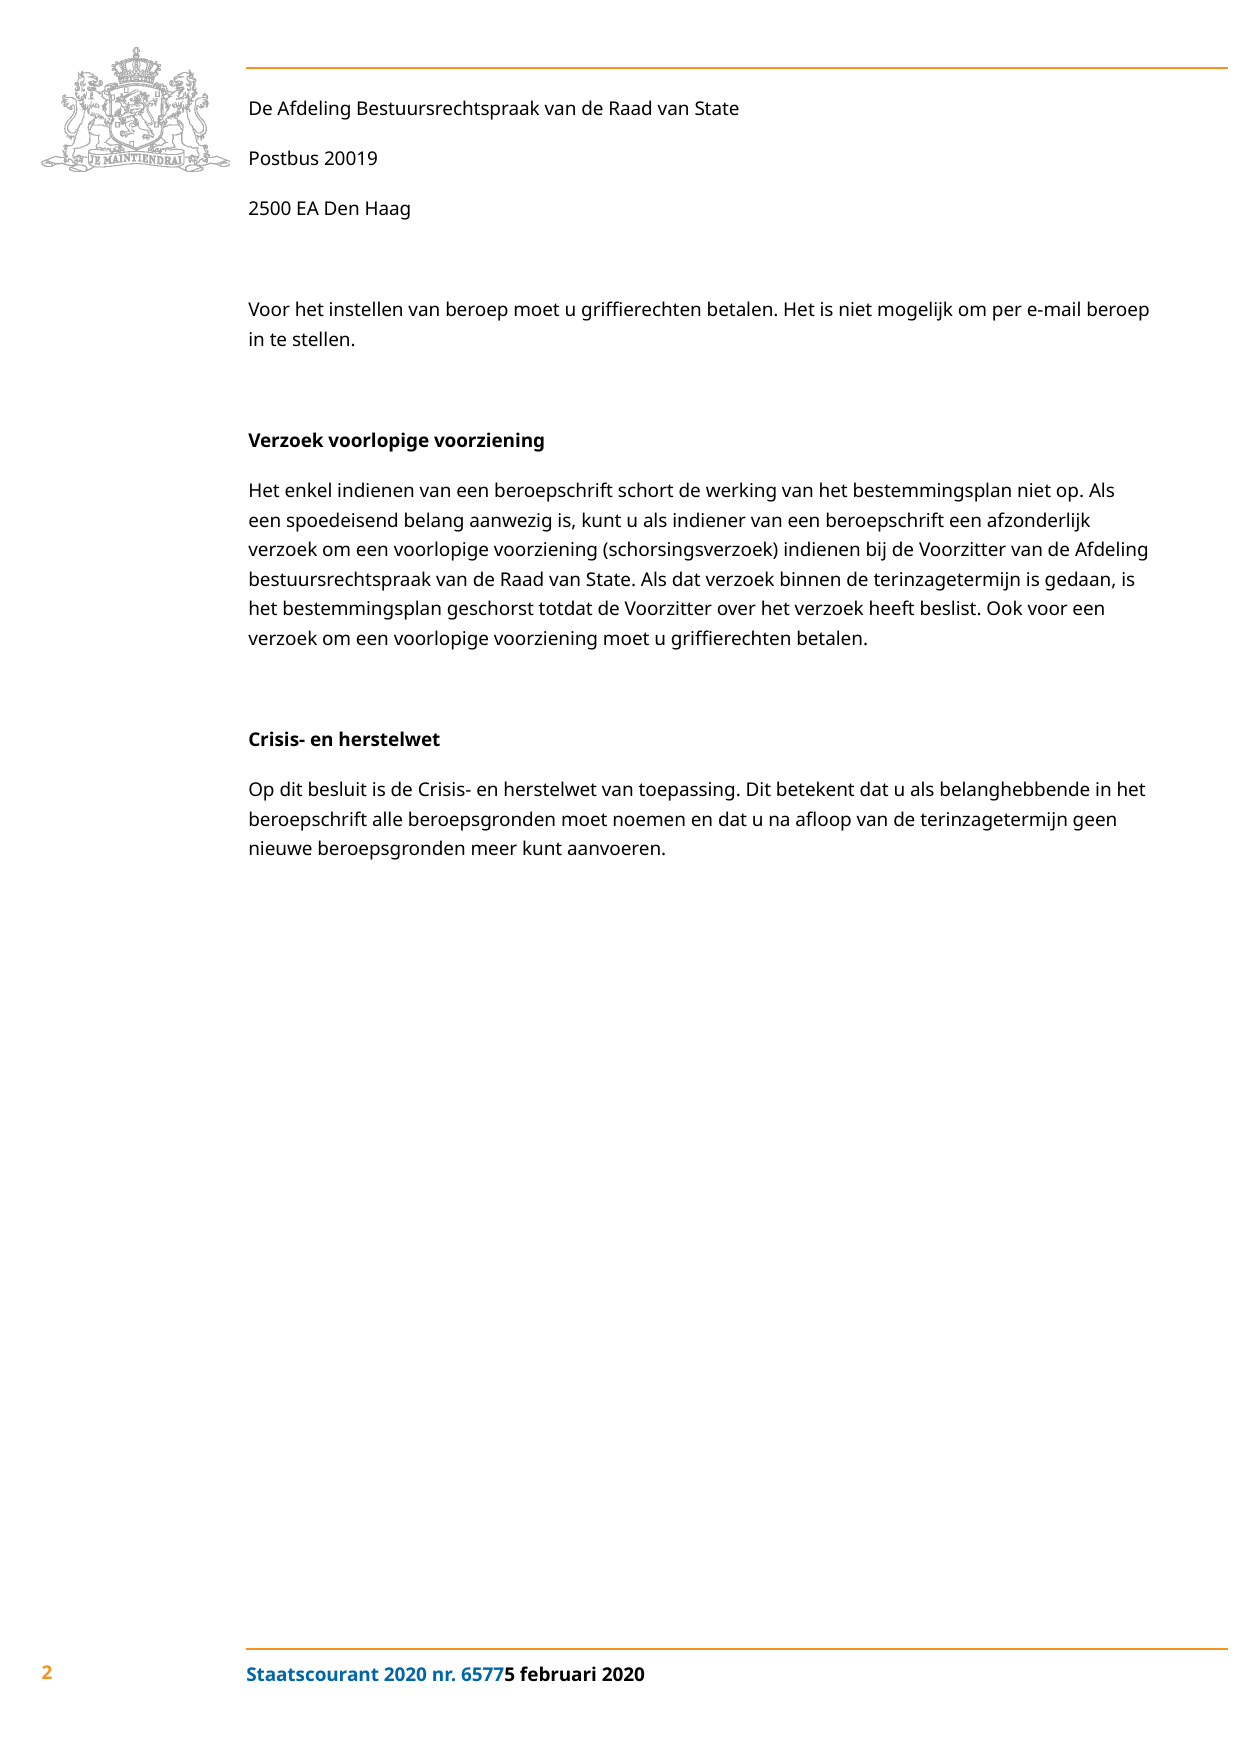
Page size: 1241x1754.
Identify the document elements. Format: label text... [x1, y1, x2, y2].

text Verzoek voorlopige voorziening [248, 427, 1152, 453]
picture [41, 47, 231, 172]
text Het enkel indienen van een beroepschrift schort de werking van het bestemmingsplan niet op. Als een spoedeisend belang aanwezig is, kunt u als indiener van een beroepschrift een afzonderlijk verzoek om een voorlopige voorziening (schorsingsverzoek) indienen bij de Voorzitter van de Afdeling bestuursrechtspraak van de Raad van State. Als dat verzoek binnen de terinzagetermijn is gedaan, is het bestemmingsplan geschorst totdat de Voorzitter over het verzoek heeft beslist. Ook voor een verzoek om een voorlopige voorziening moet u griffierechten betalen. [248, 477, 1152, 651]
text Postbus 20019 [248, 145, 1152, 171]
text De Afdeling Bestuursrechtspraak van de Raad van State [248, 95, 1152, 121]
text Crisis- en herstelwet [248, 726, 1152, 752]
text Op dit besluit is de Crisis- en herstelwet van toepassing. Dit betekent dat u als belanghebbende in het beroepschrift alle beroepsgronden moet noemen en dat u na afloop van de terinzagetermijn geen nieuwe beroepsgronden meer kunt aanvoeren. [248, 776, 1152, 861]
text 2500 EA Den Haag [248, 196, 1152, 221]
text Voor het instellen van beroep moet u griffierechten betalen. Het is niet mogelijk om per e-mail beroep in te stellen. [248, 296, 1152, 352]
